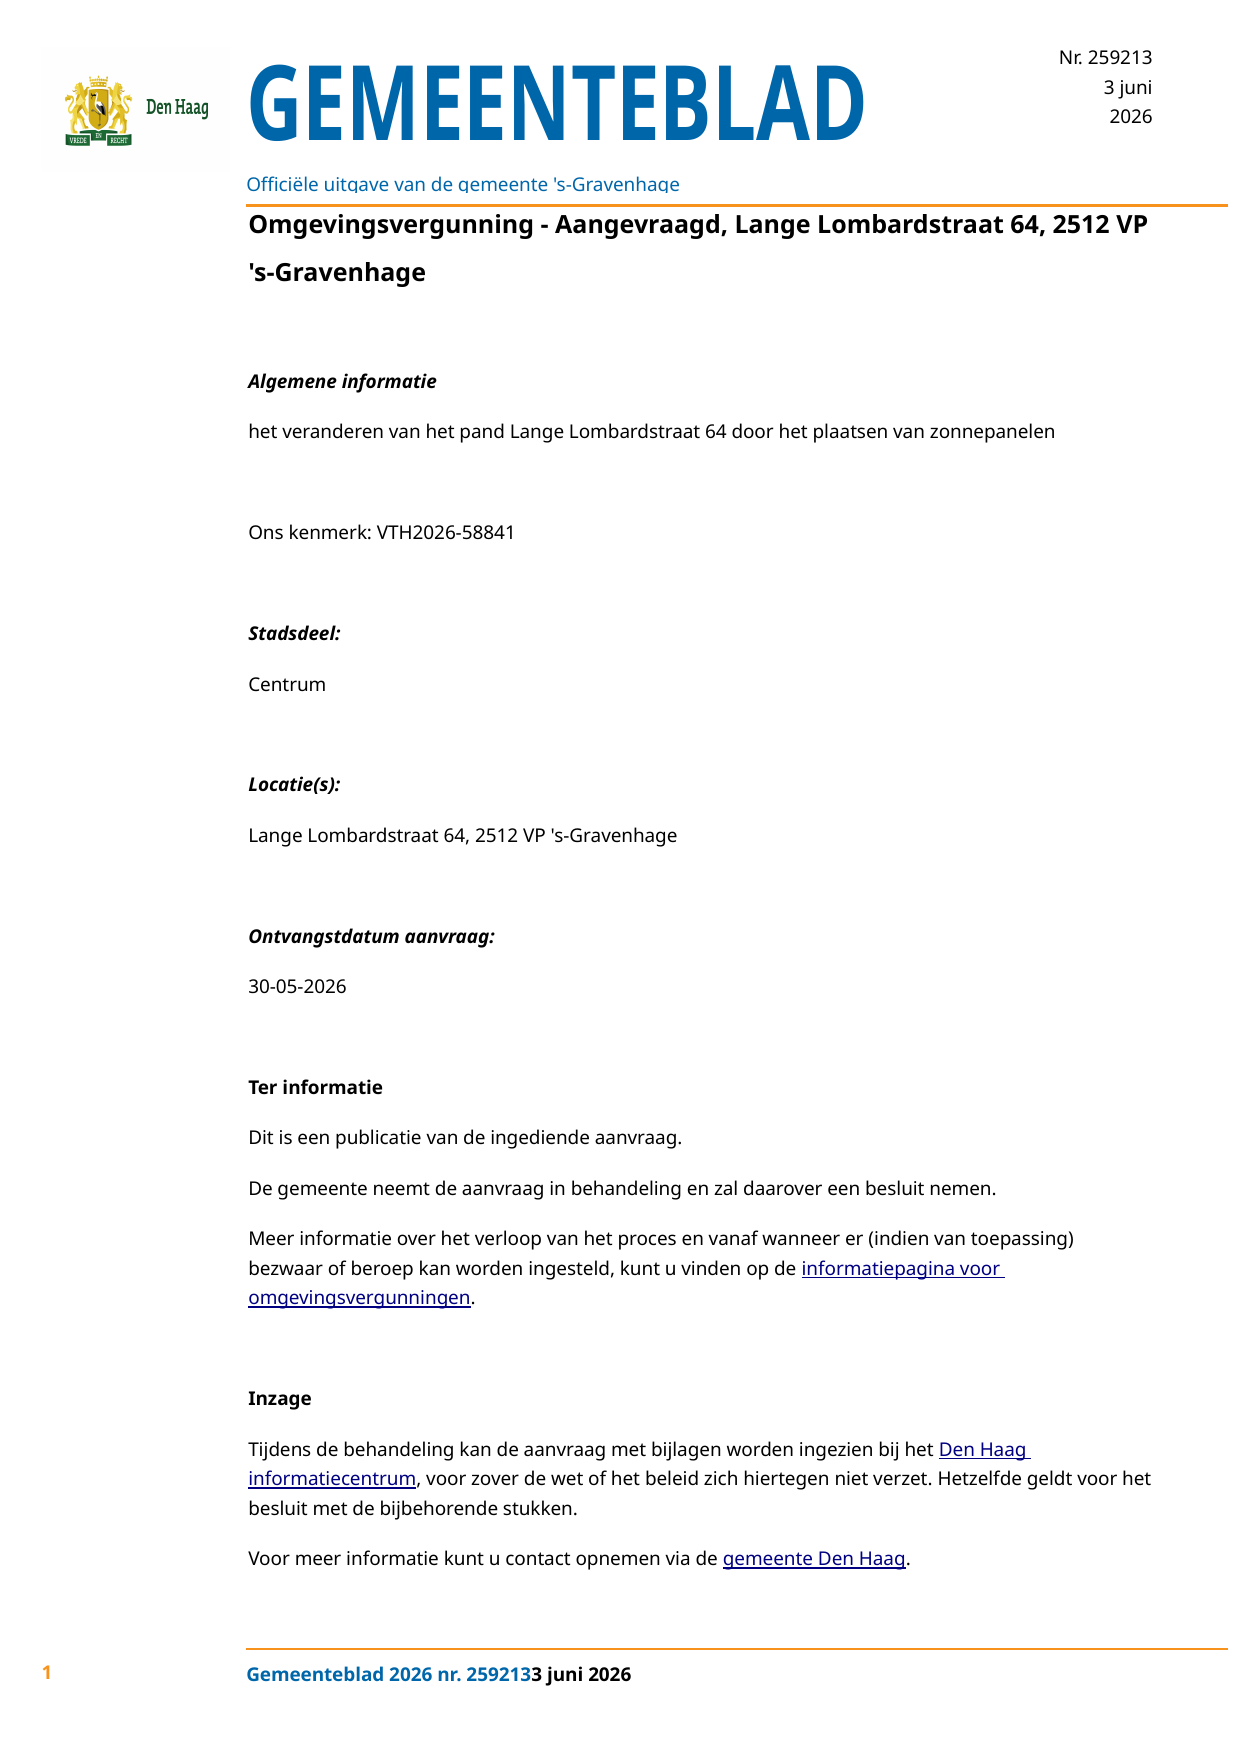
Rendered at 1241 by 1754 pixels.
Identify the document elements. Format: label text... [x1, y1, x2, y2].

text Tijdens de behandeling kan de aanvraag met bijlagen worden ingezien bij het Den Haag informatiecentrum, voor zover de wet of het beleid zich hiertegen niet verzet. Hetzelfde geldt voor het besluit met de bijbehorende stukken. [248, 1436, 1152, 1521]
picture [41, 47, 231, 172]
text het veranderen van het pand Lange Lombardstraat 64 door het plaatsen van zonnepanelen [248, 419, 1152, 444]
text Omgevingsvergunning - Aangevraagd, Lange Lombardstraat 64, 2512 VP 's-Gravenhage [248, 207, 1152, 288]
text Voor meer informatie kunt u contact opnemen via de gemeente Den Haag. [248, 1545, 1152, 1571]
text Meer informatie over het verloop van het proces en vanaf wanneer er (indien van toepassing) bezwaar of beroep kan worden ingesteld, kunt u vinden op de informatiepagina voor omgevingsvergunningen. [248, 1225, 1152, 1310]
text 30-05-2026 [248, 973, 1152, 999]
text Ons kenmerk: VTH2026-58841 [248, 519, 1152, 545]
text Centrum [248, 671, 1152, 697]
text Ontvangstdatum aanvraag: [248, 923, 1152, 949]
text Ter informatie [248, 1074, 1152, 1100]
text Dit is een publicatie van de ingediende aanvraag. [248, 1124, 1152, 1150]
text Algemene informatie [248, 368, 1152, 394]
text Stadsdeel: [248, 620, 1152, 646]
text Lange Lombardstraat 64, 2512 VP 's-Gravenhage [248, 822, 1152, 848]
text Inzage [248, 1385, 1152, 1411]
text Locatie(s): [248, 772, 1152, 797]
text De gemeente neemt de aanvraag in behandeling en zal daarover een besluit nemen. [248, 1175, 1152, 1201]
